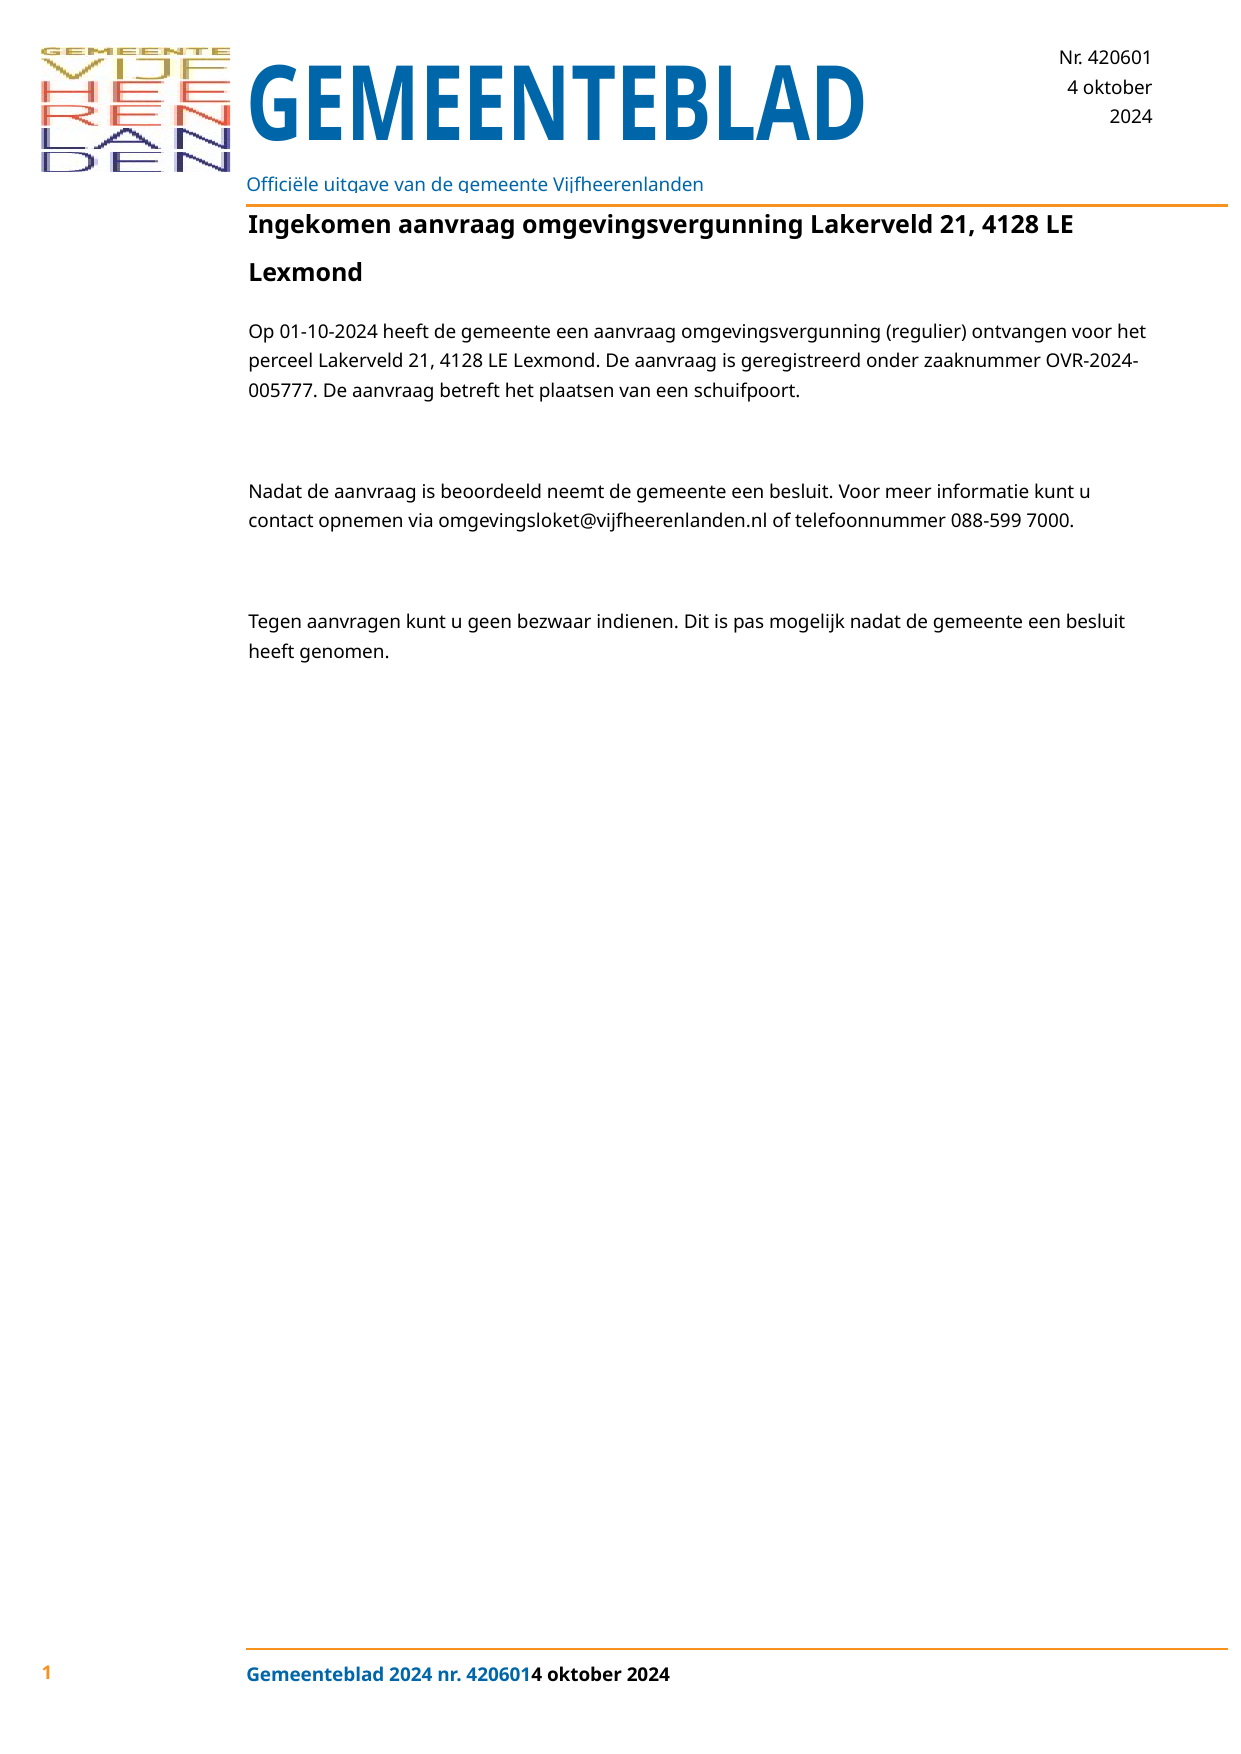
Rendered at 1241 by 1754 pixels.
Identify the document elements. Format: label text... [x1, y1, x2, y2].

text Nadat de aanvraag is beoordeeld neemt de gemeente een besluit. Voor meer informatie kunt u contact opnemen via omgevingsloket@vijfheerenlanden.nl of telefoonnummer 088-599 7000. [248, 478, 1152, 533]
text Tegen aanvragen kunt u geen bezwaar indienen. Dit is pas mogelijk nadat de gemeente een besluit heeft genomen. [248, 608, 1152, 664]
text Ingekomen aanvraag omgevingsvergunning Lakerveld 21, 4128 LE Lexmond [248, 207, 1152, 288]
picture [41, 47, 231, 172]
text Op 01-10-2024 heeft de gemeente een aanvraag omgevingsvergunning (regulier) ontvangen voor het perceel Lakerveld 21, 4128 LE Lexmond. De aanvraag is geregistreerd onder zaaknummer OVR-2024-005777. De aanvraag betreft het plaatsen van een schuifpoort. [248, 318, 1152, 403]
